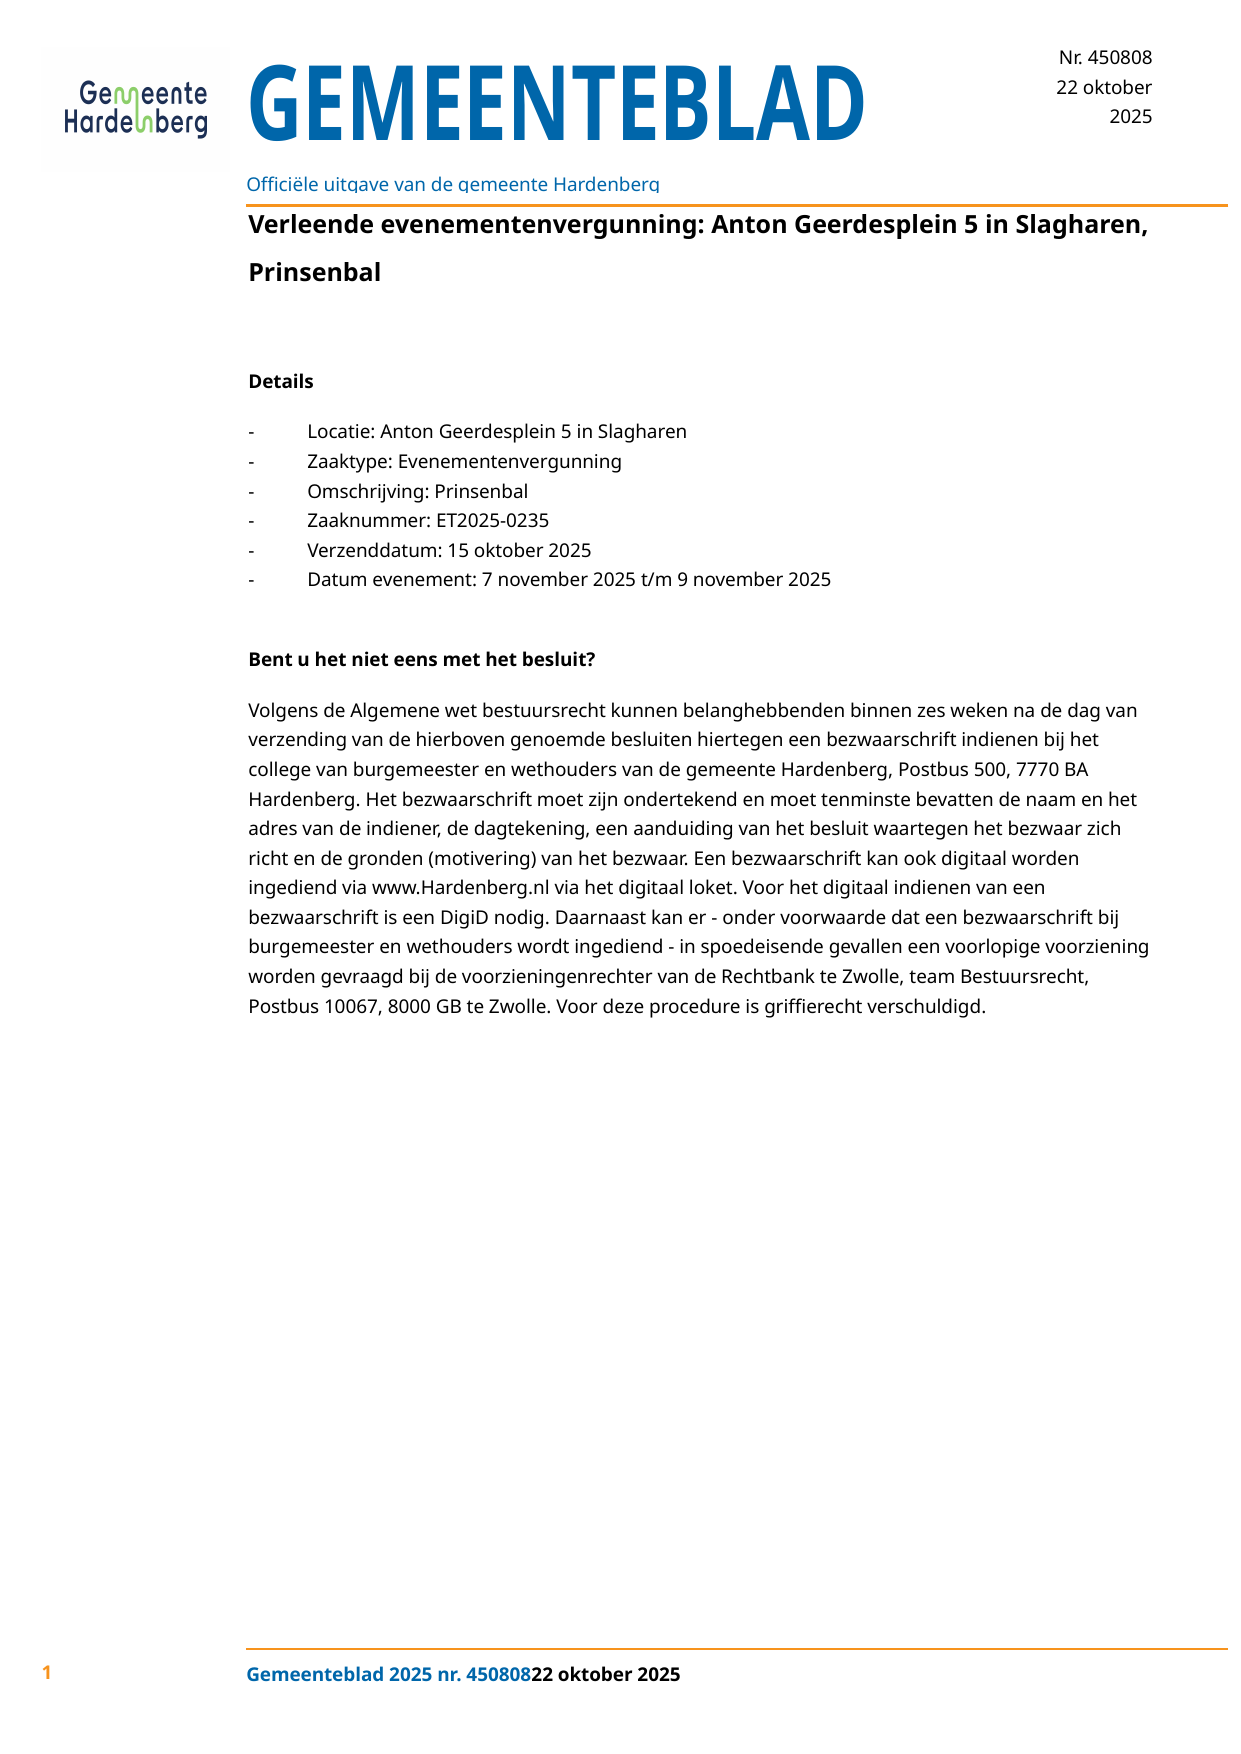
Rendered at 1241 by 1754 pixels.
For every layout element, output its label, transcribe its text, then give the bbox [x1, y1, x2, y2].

text Bent u het niet eens met het besluit? [248, 647, 1152, 672]
list Locatie: Anton Geerdesplein 5 in Slagharen [248, 419, 1152, 444]
text Volgens de Algemene wet bestuursrecht kunnen belanghebbenden binnen zes weken na de dag van verzending van de hierboven genoemde besluiten hiertegen een bezwaarschrift indienen bij het college van burgemeester en wethouders van de gemeente Hardenberg, Postbus 500, 7770 BA Hardenberg. Het bezwaarschrift moet zijn ondertekend en moet tenminste bevatten de naam en het adres van de indiener, de dagtekening, een aanduiding van het besluit waartegen het bezwaar zich richt en de gronden (motivering) van het bezwaar. Een bezwaarschrift kan ook digitaal worden ingediend via www.Hardenberg.nl via het digitaal loket. Voor het digitaal indienen van een bezwaarschrift is een DigiD nodig. Daarnaast kan er - onder voorwaarde dat een bezwaarschrift bij burgemeester en wethouders wordt ingediend - in spoedeisende gevallen een voorlopige voorziening worden gevraagd bij de voorzieningenrechter van de Rechtbank te Zwolle, team Bestuursrecht, Postbus 10067, 8000 GB te Zwolle. Voor deze procedure is griffierecht verschuldigd. [248, 697, 1152, 1019]
picture [41, 47, 231, 172]
text Details [248, 368, 1152, 394]
text Verleende evenementenvergunning: Anton Geerdesplein 5 in Slagharen, Prinsenbal [248, 207, 1152, 288]
list Zaaktype: Evenementenvergunning [248, 448, 1152, 474]
list Verzenddatum: 15 oktober 2025 [248, 537, 1152, 563]
list Omschrijving: Prinsenbal [248, 478, 1152, 504]
list Zaaknummer: ET2025-0235 [248, 507, 1152, 533]
list Datum evenement: 7 november 2025 t/m 9 november 2025 [248, 567, 1152, 592]
